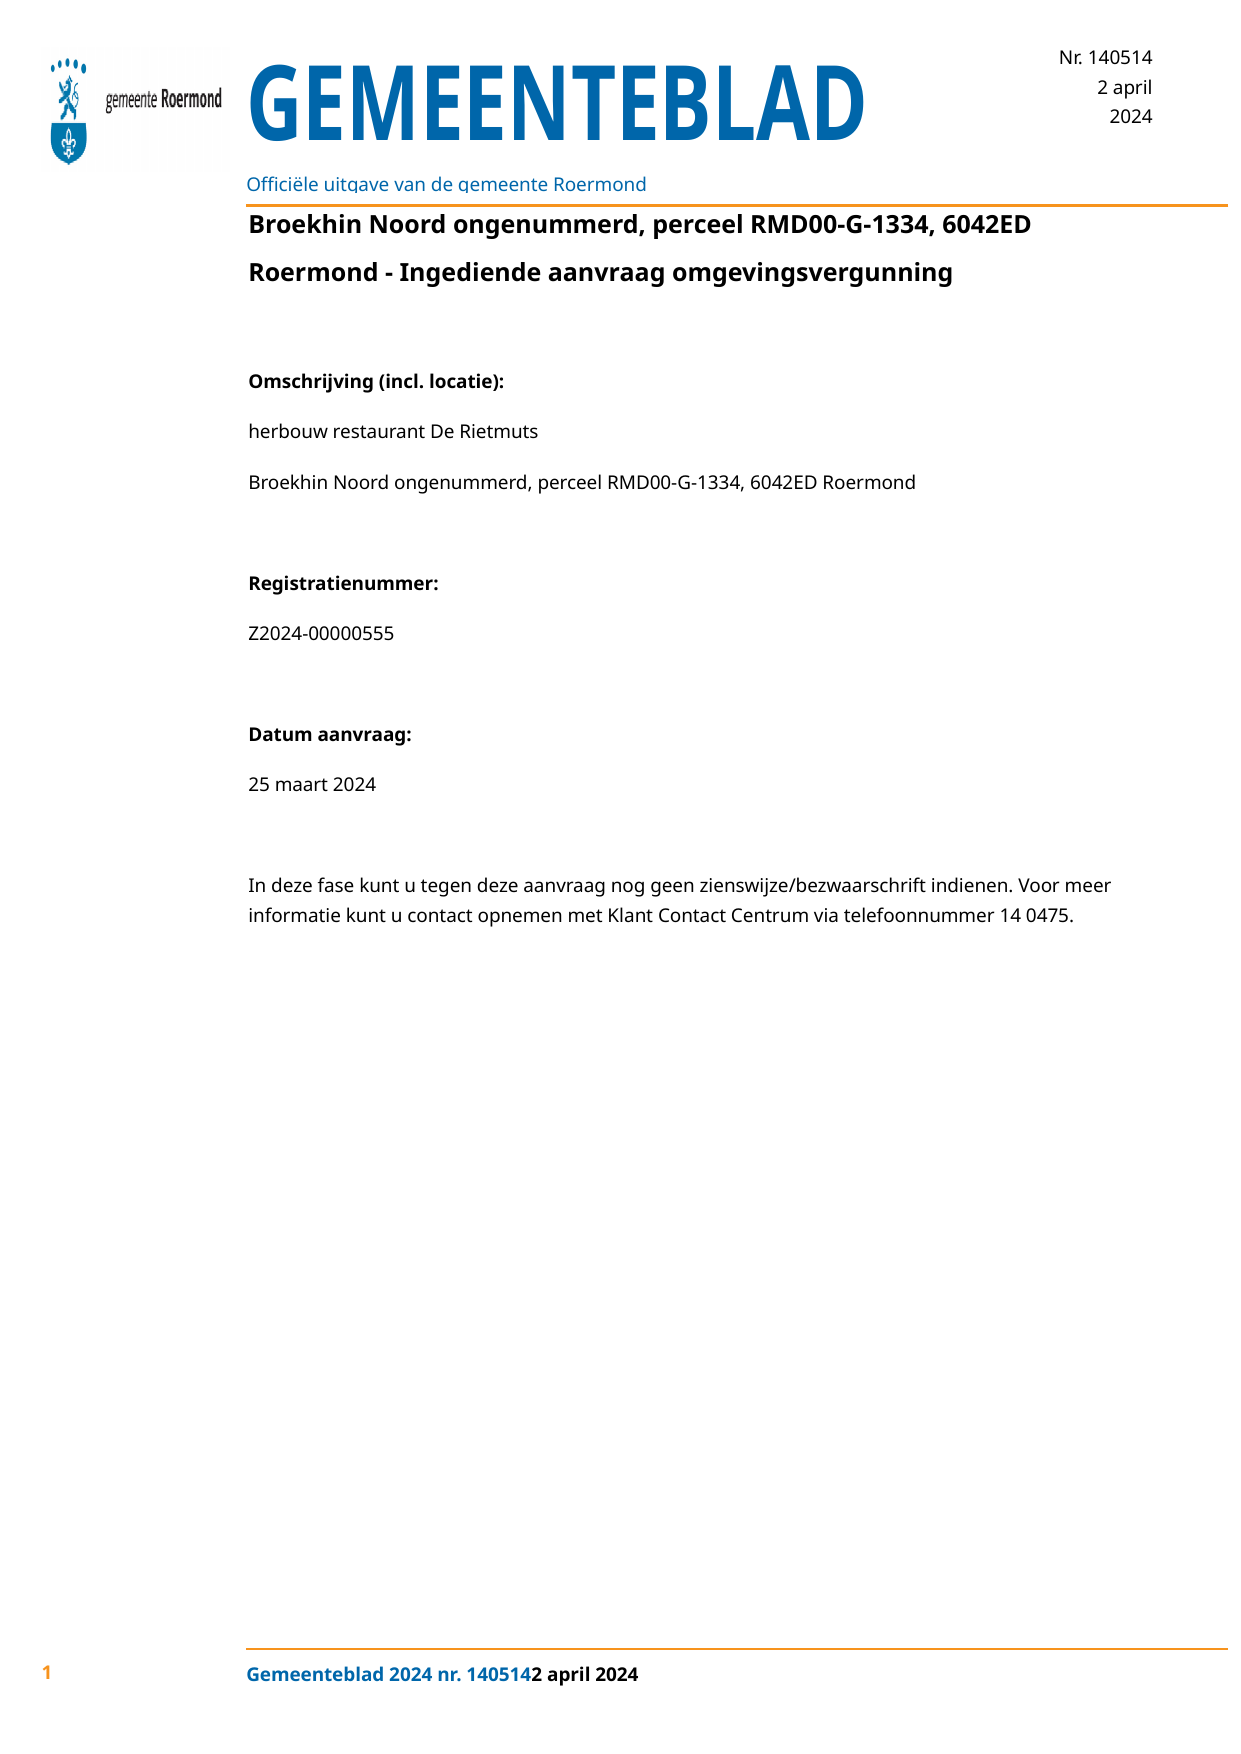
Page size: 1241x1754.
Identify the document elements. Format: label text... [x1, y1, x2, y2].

text 25 maart 2024 [248, 772, 1152, 797]
text herbouw restaurant De Rietmuts [248, 419, 1152, 444]
text Z2024-00000555 [248, 620, 1152, 646]
text Broekhin Noord ongenummerd, perceel RMD00-G-1334, 6042ED Roermond [248, 469, 1152, 495]
text Registratienummer: [248, 570, 1152, 596]
text In deze fase kunt u tegen deze aanvraag nog geen zienswijze/bezwaarschrift indienen. Voor meer informatie kunt u contact opnemen met Klant Contact Centrum via telefoonnummer 14 0475. [248, 872, 1152, 928]
picture [41, 47, 231, 172]
text Omschrijving (incl. locatie): [248, 368, 1152, 394]
text Datum aanvraag: [248, 721, 1152, 747]
text Broekhin Noord ongenummerd, perceel RMD00-G-1334, 6042ED Roermond - Ingediende aanvraag omgevingsvergunning [248, 207, 1152, 288]
